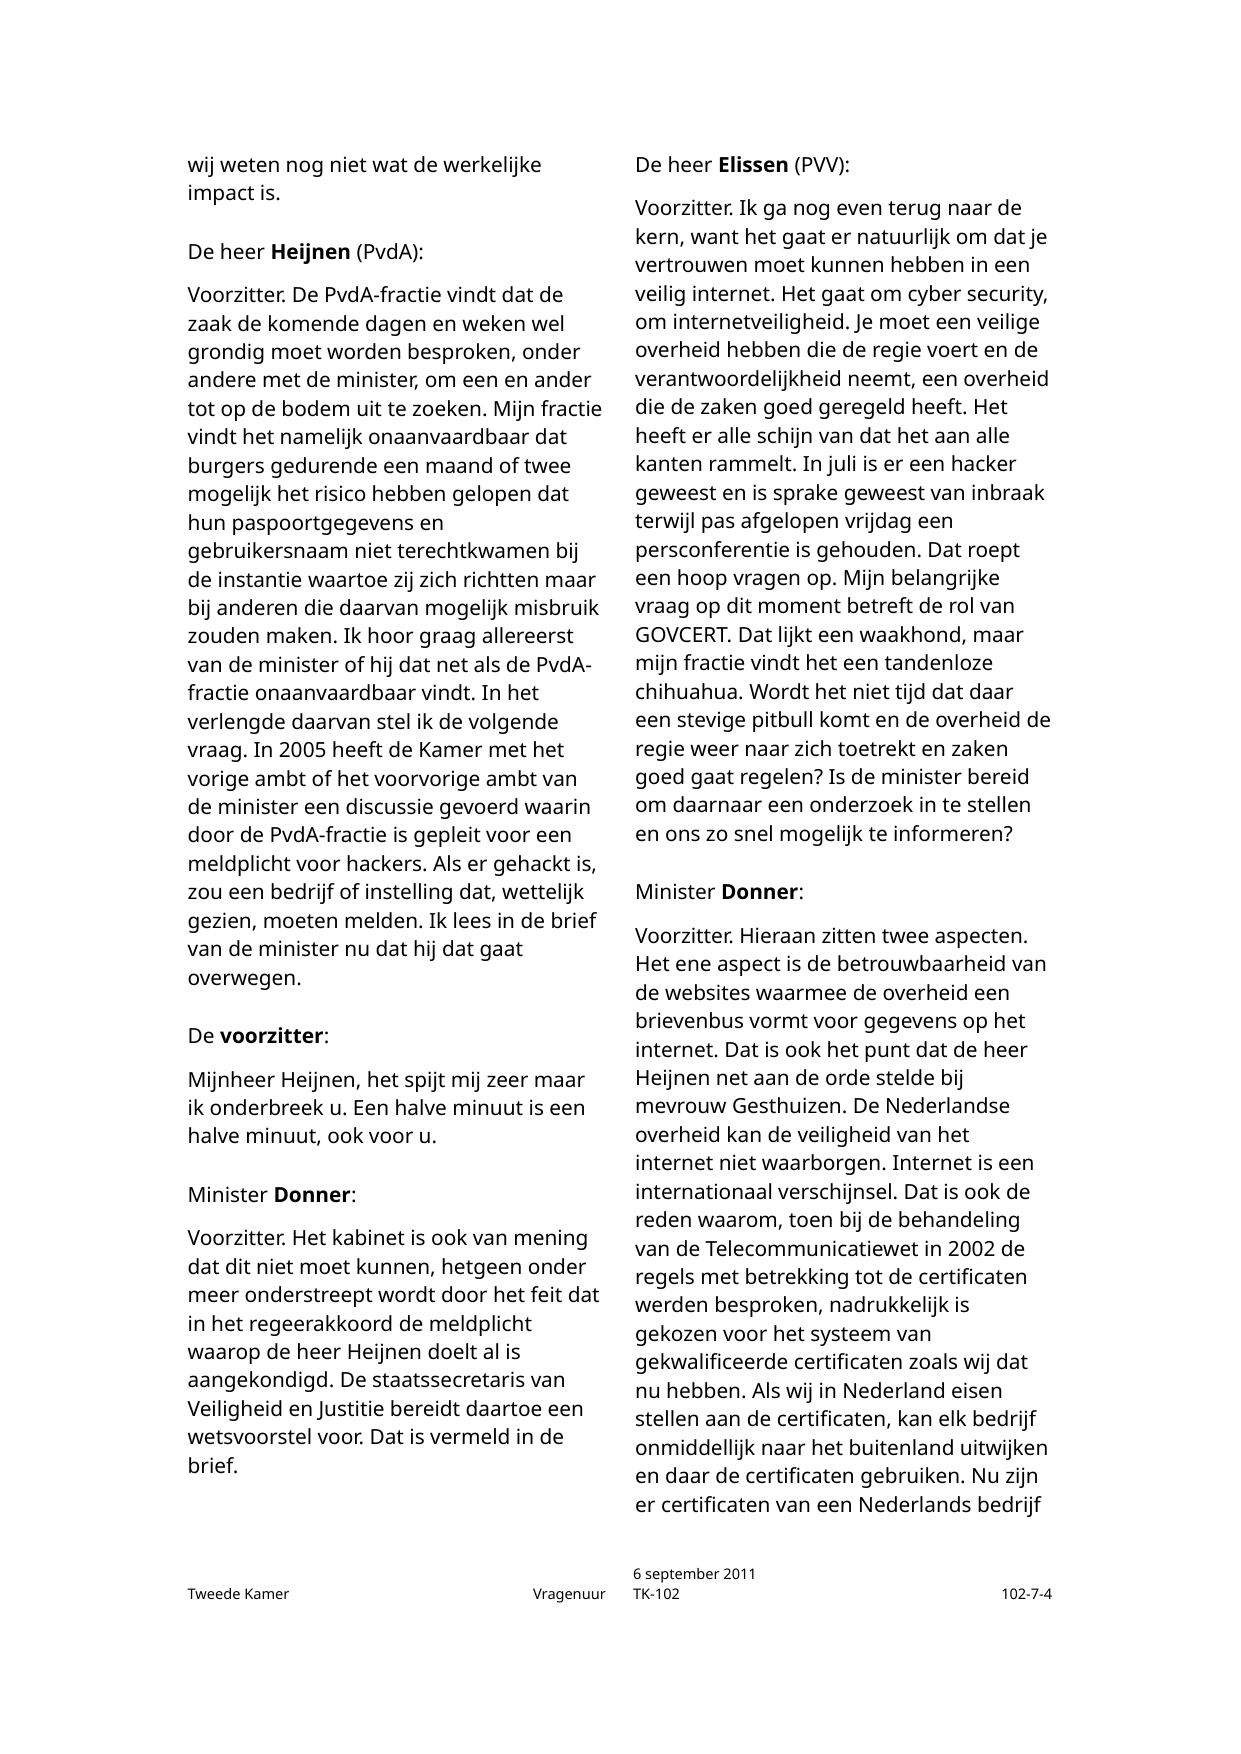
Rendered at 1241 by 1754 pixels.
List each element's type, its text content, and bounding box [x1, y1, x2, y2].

text De voorzitter: [187, 1021, 605, 1050]
text De heer Elissen (PVV): [635, 150, 1053, 178]
text Voorzitter. Het kabinet is ook van mening dat dit niet moet kunnen, hetgeen onder meer onderstreept wordt door het feit dat in het regeerakkoord de meldplicht waarop de heer Heijnen doelt al is aangekondigd. De staatssecretaris van Veiligheid en Justitie bereidt daartoe een wetsvoorstel voor. Dat is vermeld in de brief. [187, 1223, 605, 1479]
text Minister Donner: [635, 877, 1053, 906]
text Mijnheer Heijnen, het spijt mij zeer maar ik onderbreek u. Een halve minuut is een halve minuut, ook voor u. [187, 1065, 605, 1150]
text wij weten nog niet wat de werkelijke impact is. [187, 150, 605, 207]
text Minister Donner: [187, 1180, 605, 1208]
text Voorzitter. Ik ga nog even terug naar de kern, want het gaat er natuurlijk om dat je vertrouwen moet kunnen hebben in een veilig internet. Het gaat om cyber security, om internetveiligheid. Je moet een veilige overheid hebben die de regie voert en de verantwoordelijkheid neemt, een overheid die de zaken goed geregeld heeft. Het heeft er alle schijn van dat het aan alle kanten rammelt. In juli is er een hacker geweest en is sprake geweest van inbraak terwijl pas afgelopen vrijdag een persconferentie is gehouden. Dat roept een hoop vragen op. Mijn belangrijke vraag op dit moment betreft de rol van GOVCERT. Dat lijkt een waakhond, maar mijn fractie vindt het een tandenloze chihuahua. Wordt het niet tijd dat daar een stevige pitbull komt en de overheid de regie weer naar zich toetrekt en zaken goed gaat regelen? Is de minister bereid om daarnaar een onderzoek in te stellen en ons zo snel mogelijk te informeren? [635, 193, 1053, 847]
text Voorzitter. Hieraan zitten twee aspecten. Het ene aspect is de betrouwbaarheid van de websites waarmee de overheid een brievenbus vormt voor gegevens op het internet. Dat is ook het punt dat de heer Heijnen net aan de orde stelde bij mevrouw Gesthuizen. De Nederlandse overheid kan de veiligheid van het internet niet waarborgen. Internet is een internationaal verschijnsel. Dat is ook de reden waarom, toen bij de behandeling van de Telecommunicatiewet in 2002 de regels met betrekking tot de certificaten werden besproken, nadrukkelijk is gekozen voor het systeem van gekwalificeerde certificaten zoals wij dat nu hebben. Als wij in Nederland eisen stellen aan de certificaten, kan elk bedrijf onmiddellijk naar het buitenland uitwijken en daar de certificaten gebruiken. Nu zijn er certificaten van een Nederlands bedrijf [635, 921, 1053, 1518]
text De heer Heijnen (PvdA): [187, 237, 605, 265]
text Voorzitter. De PvdA-fractie vindt dat de zaak de komende dagen en weken wel grondig moet worden besproken, onder andere met de minister, om een en ander tot op de bodem uit te zoeken. Mijn fractie vindt het namelijk onaanvaardbaar dat burgers gedurende een maand of twee mogelijk het risico hebben gelopen dat hun paspoortgegevens en gebruikersnaam niet terechtkwamen bij de instantie waartoe zij zich richtten maar bij anderen die daarvan mogelijk misbruik zouden maken. Ik hoor graag allereerst van de minister of hij dat net als de PvdA-fractie onaanvaardbaar vindt. In het verlengde daarvan stel ik de volgende vraag. In 2005 heeft de Kamer met het vorige ambt of het voorvorige ambt van de minister een discussie gevoerd waarin door de PvdA-fractie is gepleit voor een meldplicht voor hackers. Als er gehackt is, zou een bedrijf of instelling dat, wettelijk gezien, moeten melden. Ik lees in de brief van de minister nu dat hij dat gaat overwegen. [187, 280, 605, 991]
